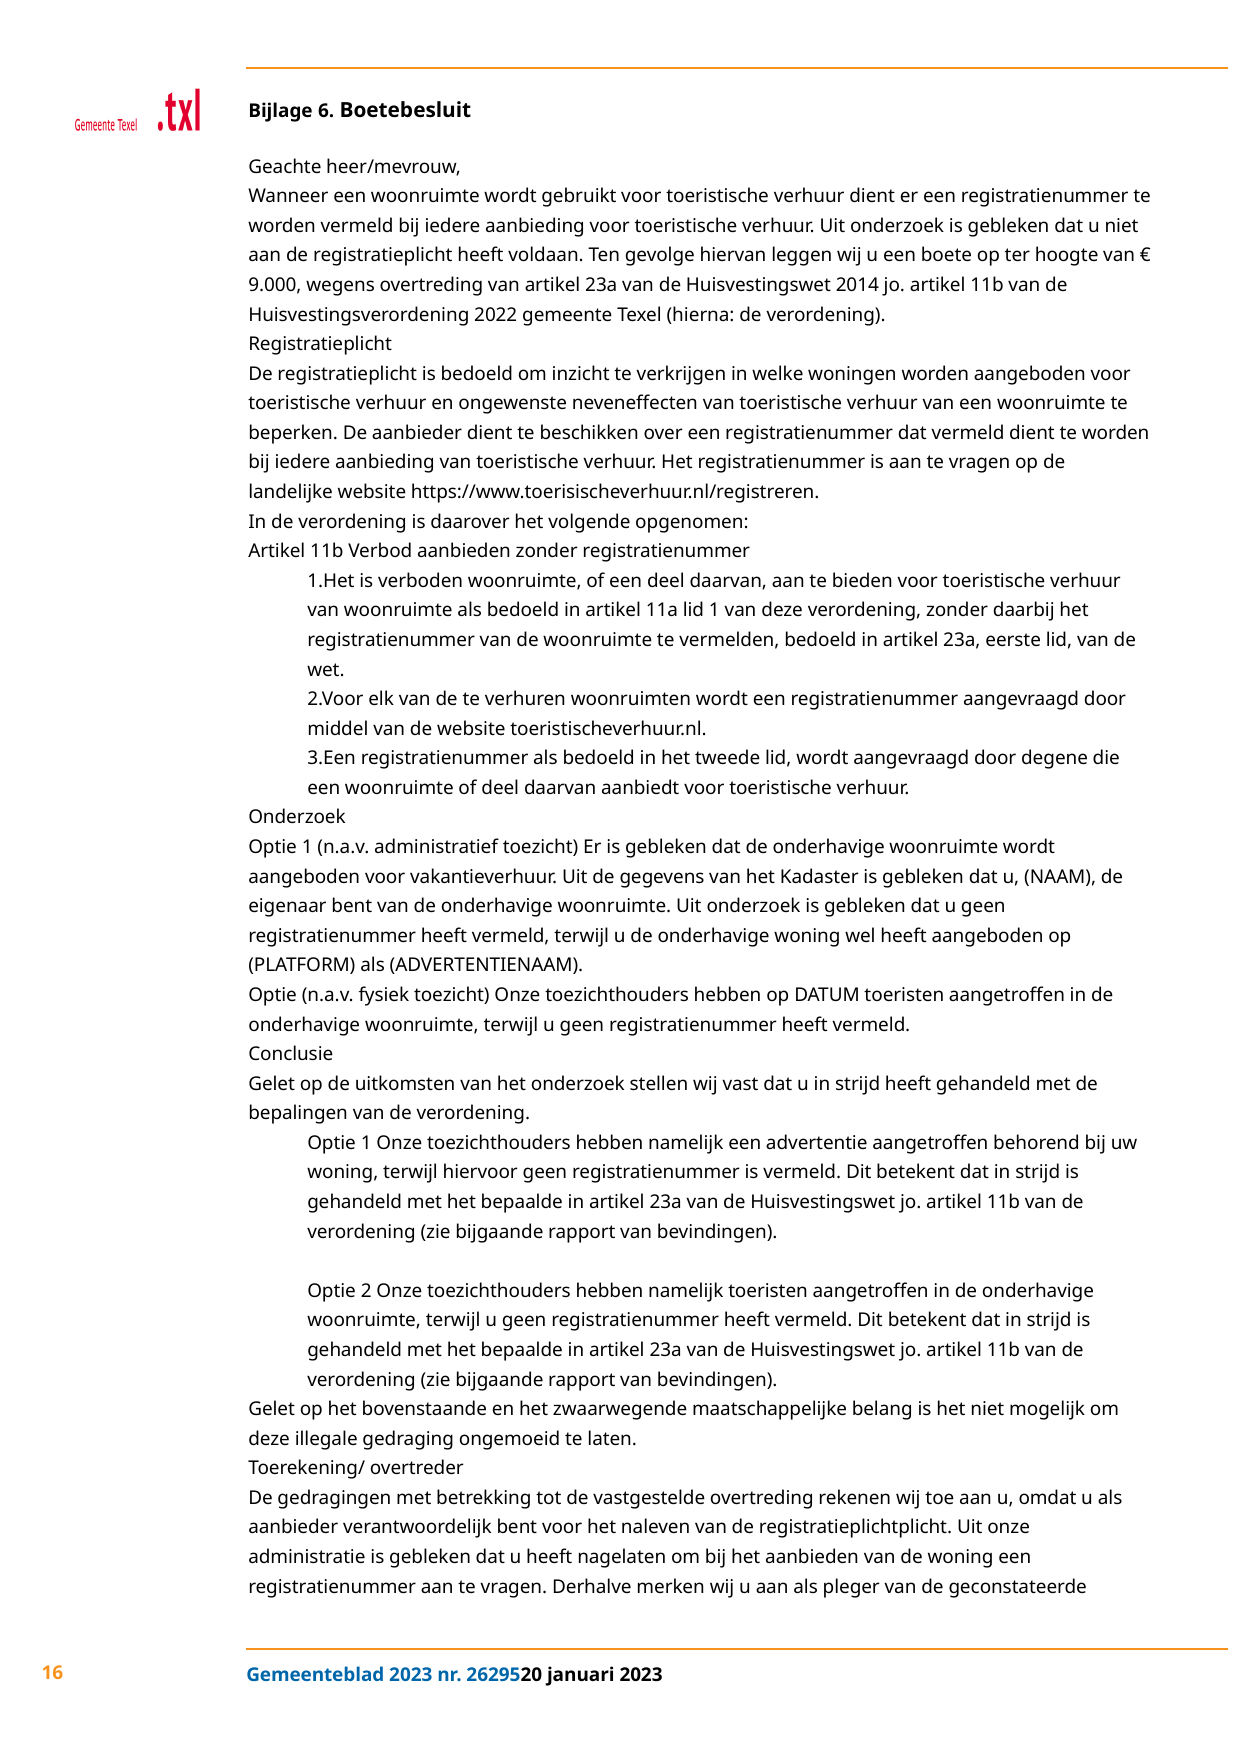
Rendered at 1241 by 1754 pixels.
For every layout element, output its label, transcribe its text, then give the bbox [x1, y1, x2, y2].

list 3.Een registratienummer als bedoeld in het tweede lid, wordt aangevraagd door degene die een woonruimte of deel daarvan aanbiedt voor toeristische verhuur. [248, 744, 1152, 800]
list Optie 1 Onze toezichthouders hebben namelijk een advertentie aangetroffen behorend bij uw woning, terwijl hiervoor geen registratienummer is vermeld. Dit betekent dat in strijd is gehandeld met het bepaalde in artikel 23a van de Huisvestingswet jo. artikel 11b van de verordening (zie bijgaande rapport van bevindingen). [248, 1129, 1152, 1244]
text Artikel 11b Verbod aanbieden zonder registratienummer [248, 537, 1152, 563]
text De gedragingen met betrekking tot de vastgestelde overtreding rekenen wij toe aan u, omdat u als aanbieder verantwoordelijk bent voor het naleven van de registratieplichtplicht. Uit onze administratie is gebleken dat u heeft nagelaten om bij het aanbieden van de woning een registratienummer aan te vragen. Derhalve merken wij u aan als pleger van de geconstateerde [248, 1484, 1152, 1599]
text Gelet op de uitkomsten van het onderzoek stellen wij vast dat u in strijd heeft gehandeld met de bepalingen van de verordening. [248, 1070, 1152, 1125]
picture [41, 47, 231, 172]
text Conclusie [248, 1040, 1152, 1066]
text De registratieplicht is bedoeld om inzicht te verkrijgen in welke woningen worden aangeboden voor toeristische verhuur en ongewenste neveneffecten van toeristische verhuur van een woonruimte te beperken. De aanbieder dient te beschikken over een registratienummer dat vermeld dient te worden bij iedere aanbieding van toeristische verhuur. Het registratienummer is aan te vragen op de landelijke website https://www.toerisischeverhuur.nl/registreren. [248, 360, 1152, 504]
text Onderzoek [248, 804, 1152, 829]
text Gelet op het bovenstaande en het zwaarwegende maatschappelijke belang is het niet mogelijk om deze illegale gedraging ongemoeid te laten. [248, 1395, 1152, 1451]
text Bijlage 6. Boetebesluit [248, 95, 1152, 123]
text Registratieplicht [248, 330, 1152, 356]
text In de verordening is daarover het volgende opgenomen: [248, 508, 1152, 534]
text Toerekening/ overtreder [248, 1454, 1152, 1480]
list 2.Voor elk van de te verhuren woonruimten wordt een registratienummer aangevraagd door middel van de website toeristischeverhuur.nl. [248, 685, 1152, 741]
list 1.Het is verboden woonruimte, of een deel daarvan, aan te bieden voor toeristische verhuur van woonruimte als bedoeld in artikel 11a lid 1 van deze verordening, zonder daarbij het registratienummer van de woonruimte te vermelden, bedoeld in artikel 23a, eerste lid, van de wet. [248, 567, 1152, 682]
text Wanneer een woonruimte wordt gebruikt voor toeristische verhuur dient er een registratienummer te worden vermeld bij iedere aanbieding voor toeristische verhuur. Uit onderzoek is gebleken dat u niet aan de registratieplicht heeft voldaan. Ten gevolge hiervan leggen wij u een boete op ter hoogte van € 9.000, wegens overtreding van artikel 23a van de Huisvestingswet 2014 jo. artikel 11b van de Huisvestingsverordening 2022 gemeente Texel (hierna: de verordening). [248, 182, 1152, 327]
text Geachte heer/mevrouw, [248, 153, 1152, 179]
list Optie 2 Onze toezichthouders hebben namelijk toeristen aangetroffen in de onderhavige woonruimte, terwijl u geen registratienummer heeft vermeld. Dit betekent dat in strijd is gehandeld met het bepaalde in artikel 23a van de Huisvestingswet jo. artikel 11b van de verordening (zie bijgaande rapport van bevindingen). [248, 1277, 1152, 1392]
text Optie (n.a.v. fysiek toezicht) Onze toezichthouders hebben op DATUM toeristen aangetroffen in de onderhavige woonruimte, terwijl u geen registratienummer heeft vermeld. [248, 981, 1152, 1037]
text Optie 1 (n.a.v. administratief toezicht) Er is gebleken dat de onderhavige woonruimte wordt aangeboden voor vakantieverhuur. Uit de gegevens van het Kadaster is gebleken dat u, (NAAM), de eigenaar bent van de onderhavige woonruimte. Uit onderzoek is gebleken dat u geen registratienummer heeft vermeld, terwijl u de onderhavige woning wel heeft aangeboden op (PLATFORM) als (ADVERTENTIENAAM). [248, 833, 1152, 977]
